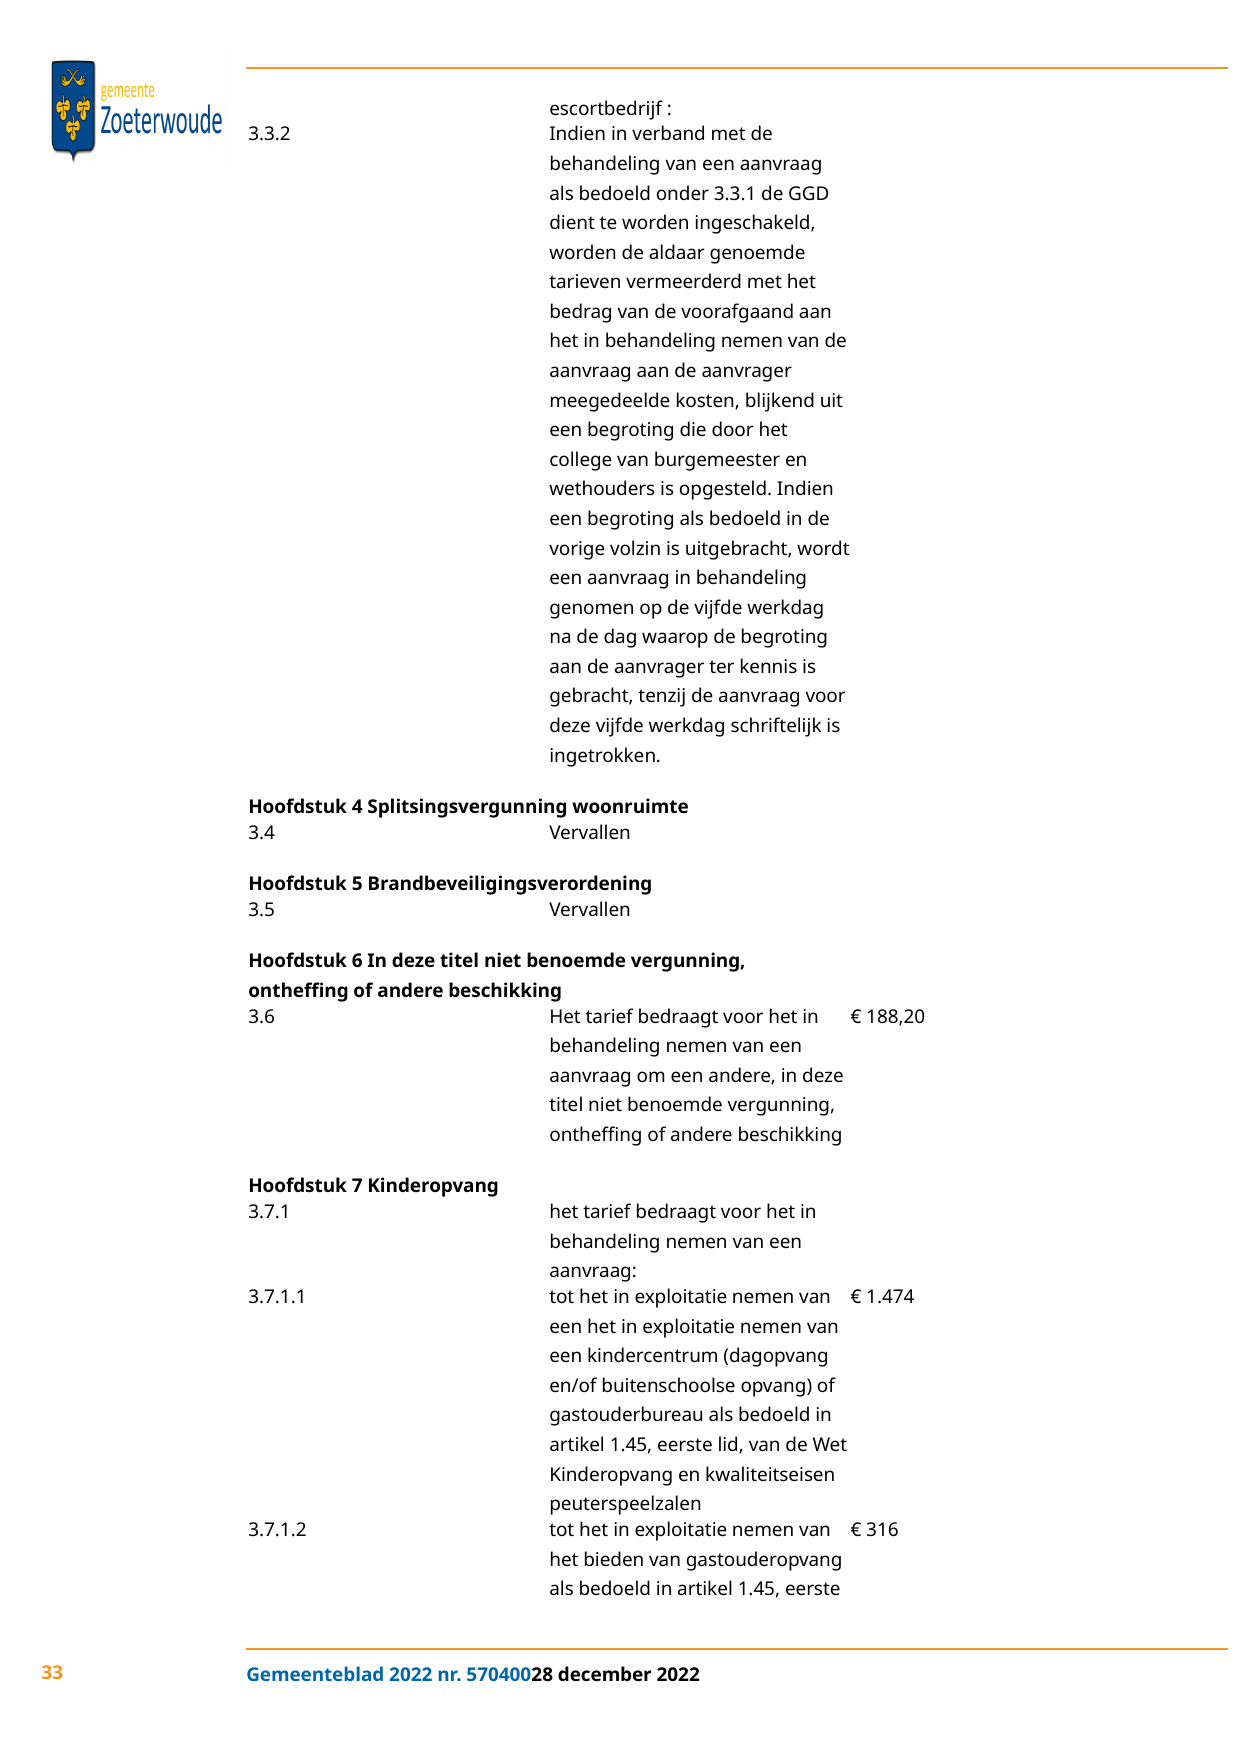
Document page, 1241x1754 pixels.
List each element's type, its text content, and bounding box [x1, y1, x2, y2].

table_cell [248, 768, 850, 793]
table_cell [248, 1147, 850, 1173]
table_cell 3.7.1.2 [248, 1516, 549, 1601]
table_cell tot het in exploitatie nemen van het bieden van gastouderopvang als bedoeld in artikel 1.45, eerste [549, 1516, 850, 1601]
table_cell Hoofdstuk 4 Splitsingsvergunning woonruimte [248, 793, 850, 819]
table_cell [248, 95, 549, 121]
table_cell [248, 922, 850, 948]
table_cell [850, 896, 1152, 922]
table_cell [850, 768, 1152, 793]
table_cell 3.3.2 [248, 121, 549, 767]
table_cell 3.7.1 [248, 1199, 549, 1283]
table_cell € 316 [850, 1516, 1152, 1601]
table_cell [850, 948, 1152, 1003]
table_cell [850, 1147, 1152, 1173]
table_cell [850, 1173, 1152, 1198]
table_cell € 188,20 [850, 1003, 1152, 1147]
table_cell 3.6 [248, 1003, 549, 1147]
table_cell [850, 922, 1152, 948]
table_cell 3.5 [248, 896, 549, 922]
table_cell Het tarief bedraagt voor het in behandeling nemen van een aanvraag om een andere, in deze titel niet benoemde vergunning, ontheffing of andere beschikking [549, 1003, 850, 1147]
table_cell [850, 819, 1152, 845]
table_cell 3.7.1.1 [248, 1283, 549, 1516]
table_cell [850, 845, 1152, 870]
picture [41, 47, 231, 172]
table_cell Indien in verband met de behandeling van een aanvraag als bedoeld onder 3.3.1 de GGD dient te worden ingeschakeld, worden de aldaar genoemde tarieven vermeerderd met het bedrag van de voorafgaand aan het in behandeling nemen van de aanvraag aan de aanvrager meegedeelde kosten, blijkend uit een begroting die door het college van burgemeester en wethouders is opgesteld. Indien een begroting als bedoeld in de vorige volzin is uitgebracht, wordt een aanvraag in behandeling genomen op de vijfde werkdag na de dag waarop de begroting aan de aanvrager ter kennis is gebracht, tenzij de aanvraag voor deze vijfde werkdag schriftelijk is ingetrokken. [549, 121, 850, 767]
table_cell escortbedrijf : [549, 95, 850, 121]
table_cell tot het in exploitatie nemen van een het in exploitatie nemen van een kindercentrum (dagopvang en/of buitenschoolse opvang) of gastouderbureau als bedoeld in artikel 1.45, eerste lid, van de Wet Kinderopvang en kwaliteitseisen peuterspeelzalen [549, 1283, 850, 1516]
table_cell [850, 121, 1152, 767]
table_cell [850, 1199, 1152, 1283]
table_cell het tarief bedraagt voor het in behandeling nemen van een aanvraag: [549, 1199, 850, 1283]
table_cell Hoofdstuk 6 In deze titel niet benoemde vergunning, ontheffing of andere beschikking [248, 948, 850, 1003]
table_cell Hoofdstuk 5 Brandbeveiligingsverordening [248, 870, 850, 896]
table_cell Hoofdstuk 7 Kinderopvang [248, 1173, 850, 1198]
table_cell [850, 793, 1152, 819]
table_cell [248, 845, 850, 870]
table_cell Vervallen [549, 819, 850, 845]
table_cell Vervallen [549, 896, 850, 922]
table_cell [850, 870, 1152, 896]
table_cell € 1.474 [850, 1283, 1152, 1516]
table_cell 3.4 [248, 819, 549, 845]
table_cell [850, 95, 1152, 121]
